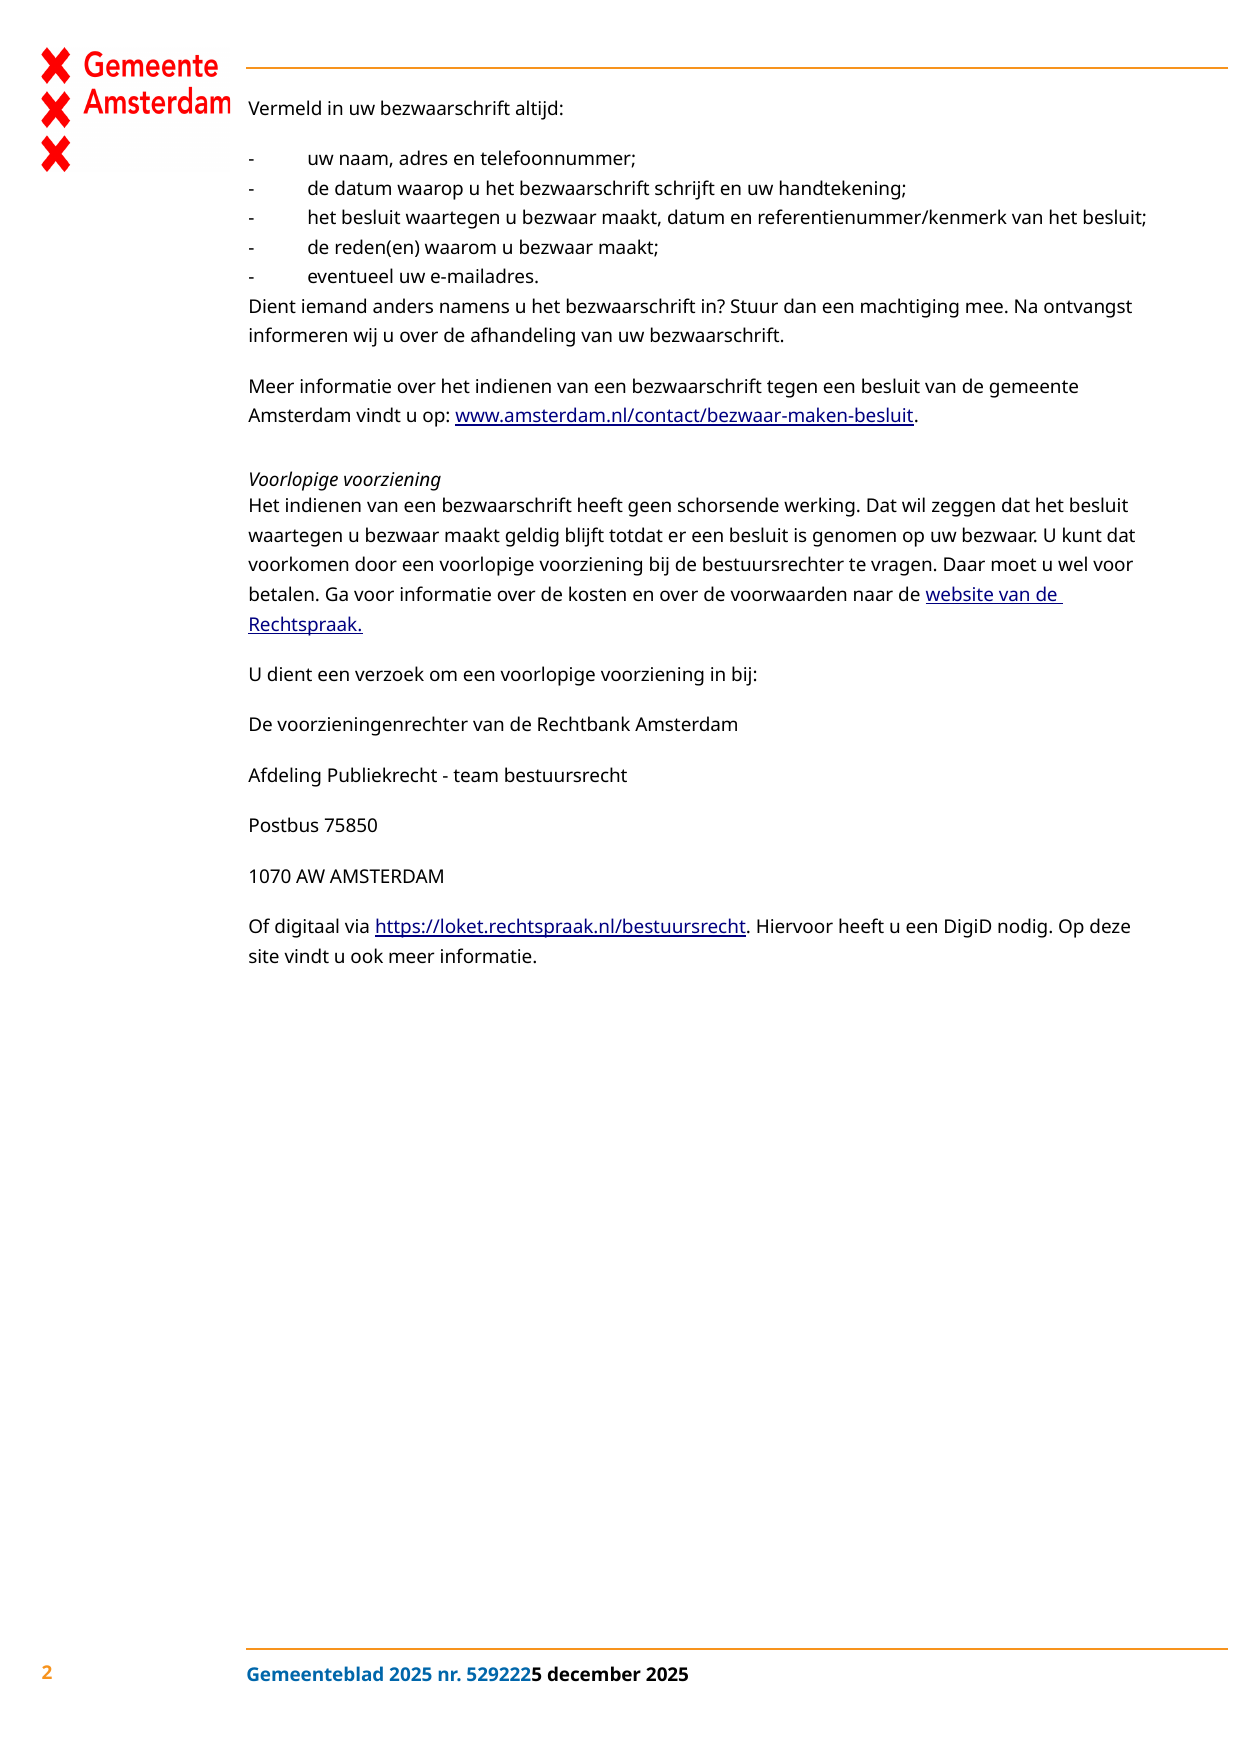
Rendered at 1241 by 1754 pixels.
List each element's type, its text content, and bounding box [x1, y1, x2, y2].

text Vermeld in uw bezwaarschrift altijd: [248, 95, 1152, 121]
text Of digitaal via https://loket.rechtspraak.nl/bestuursrecht. Hiervoor heeft u een DigiD nodig. Op deze site vindt u ook meer informatie. [248, 913, 1152, 968]
list de reden(en) waarom u bezwaar maakt; [248, 234, 1152, 260]
text 1070 AW AMSTERDAM [248, 863, 1152, 888]
text De voorzieningenrechter van de Rechtbank Amsterdam [248, 712, 1152, 737]
text Postbus 75850 [248, 812, 1152, 838]
list eventueel uw e-mailadres. [248, 263, 1152, 289]
text Voorlopige voorziening [248, 467, 1152, 492]
text Afdeling Publiekrecht - team bestuursrecht [248, 762, 1152, 788]
text Dient iemand anders namens u het bezwaarschrift in? Stuur dan een machtiging mee. Na ontvangst informeren wij u over de afhandeling van uw bezwaarschrift. [248, 293, 1152, 348]
picture [41, 47, 231, 172]
list uw naam, adres en telefoonnummer; [248, 145, 1152, 171]
text Meer informatie over het indienen van een bezwaarschrift tegen een besluit van de gemeente Amsterdam vindt u op: www.amsterdam.nl/contact/bezwaar-maken-besluit. [248, 373, 1152, 428]
list de datum waarop u het bezwaarschrift schrijft en uw handtekening; [248, 175, 1152, 201]
text Het indienen van een bezwaarschrift heeft geen schorsende werking. Dat wil zeggen dat het besluit waartegen u bezwaar maakt geldig blijft totdat er een besluit is genomen op uw bezwaar. U kunt dat voorkomen door een voorlopige voorziening bij de bestuursrechter te vragen. Daar moet u wel voor betalen. Ga voor informatie over de kosten en over de voorwaarden naar de website van de Rechtspraak. [248, 492, 1152, 636]
text U dient een verzoek om een voorlopige voorziening in bij: [248, 661, 1152, 687]
list het besluit waartegen u bezwaar maakt, datum en referentienummer/kenmerk van het besluit; [248, 204, 1152, 230]
